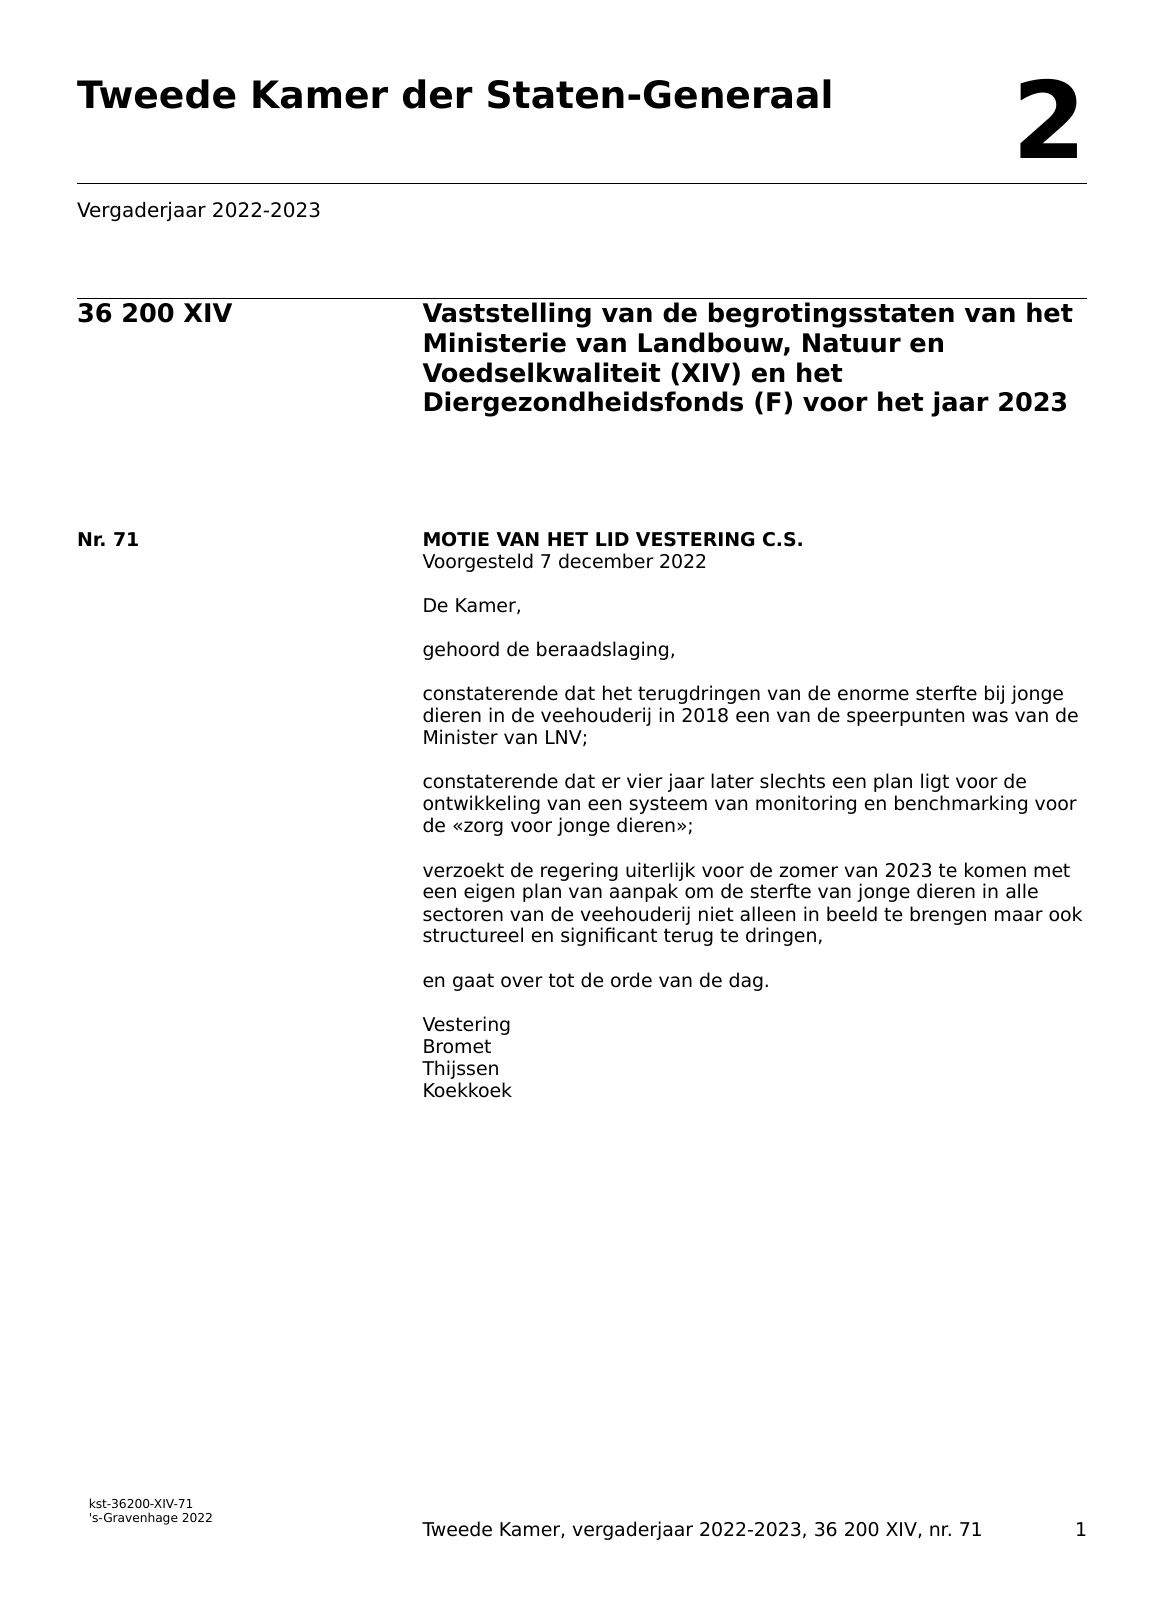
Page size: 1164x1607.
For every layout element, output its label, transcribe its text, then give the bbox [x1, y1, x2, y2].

subtitle Nr. 71 MOTIE VAN HET LID VESTERING C.S. [77, 529, 1087, 551]
text verzoekt de regering uiterlijk voor de zomer van 2023 te komen met een eigen plan van aanpak om de sterfte van jonge dieren in alle sectoren van de veehouderij niet alleen in beeld te brengen maar ook structureel en significant terug te dringen, [422, 859, 1087, 947]
text 's-Gravenhage 2022 [88, 1511, 323, 1525]
table_header 2 [886, 59, 1087, 183]
text gehoord de beraadslaging, [422, 639, 1087, 661]
text De Kamer, [422, 595, 1087, 617]
text kst-36200-XIV-71 [88, 1497, 323, 1511]
text Vestering [422, 1014, 1087, 1036]
text constaterende dat het terugdringen van de enorme sterfte bij jonge dieren in de veehouderij in 2018 een van de speerpunten was van de Minister van LNV; [422, 683, 1087, 749]
table_cell Vergaderjaar 2022-2023 [77, 184, 1087, 298]
subtitle 36 200 XIV Vaststelling van de begrotingsstaten van het Ministerie van Landbouw, Natuur en Voedselkwaliteit (XIV) en het Diergezondheidsfonds (F) voor het jaar 2023 [77, 299, 1087, 418]
text Thijssen [422, 1058, 1087, 1080]
text Koekkoek [422, 1080, 1087, 1102]
text Bromet [422, 1036, 1087, 1058]
text Voorgesteld 7 december 2022 [422, 551, 1087, 573]
text en gaat over tot de orde van de dag. [422, 969, 1087, 992]
text constaterende dat er vier jaar later slechts een plan ligt voor de ontwikkeling van een systeem van monitoring en benchmarking voor de «zorg voor jonge dieren»; [422, 771, 1087, 837]
table_header Tweede Kamer der Staten-Generaal [77, 59, 886, 183]
